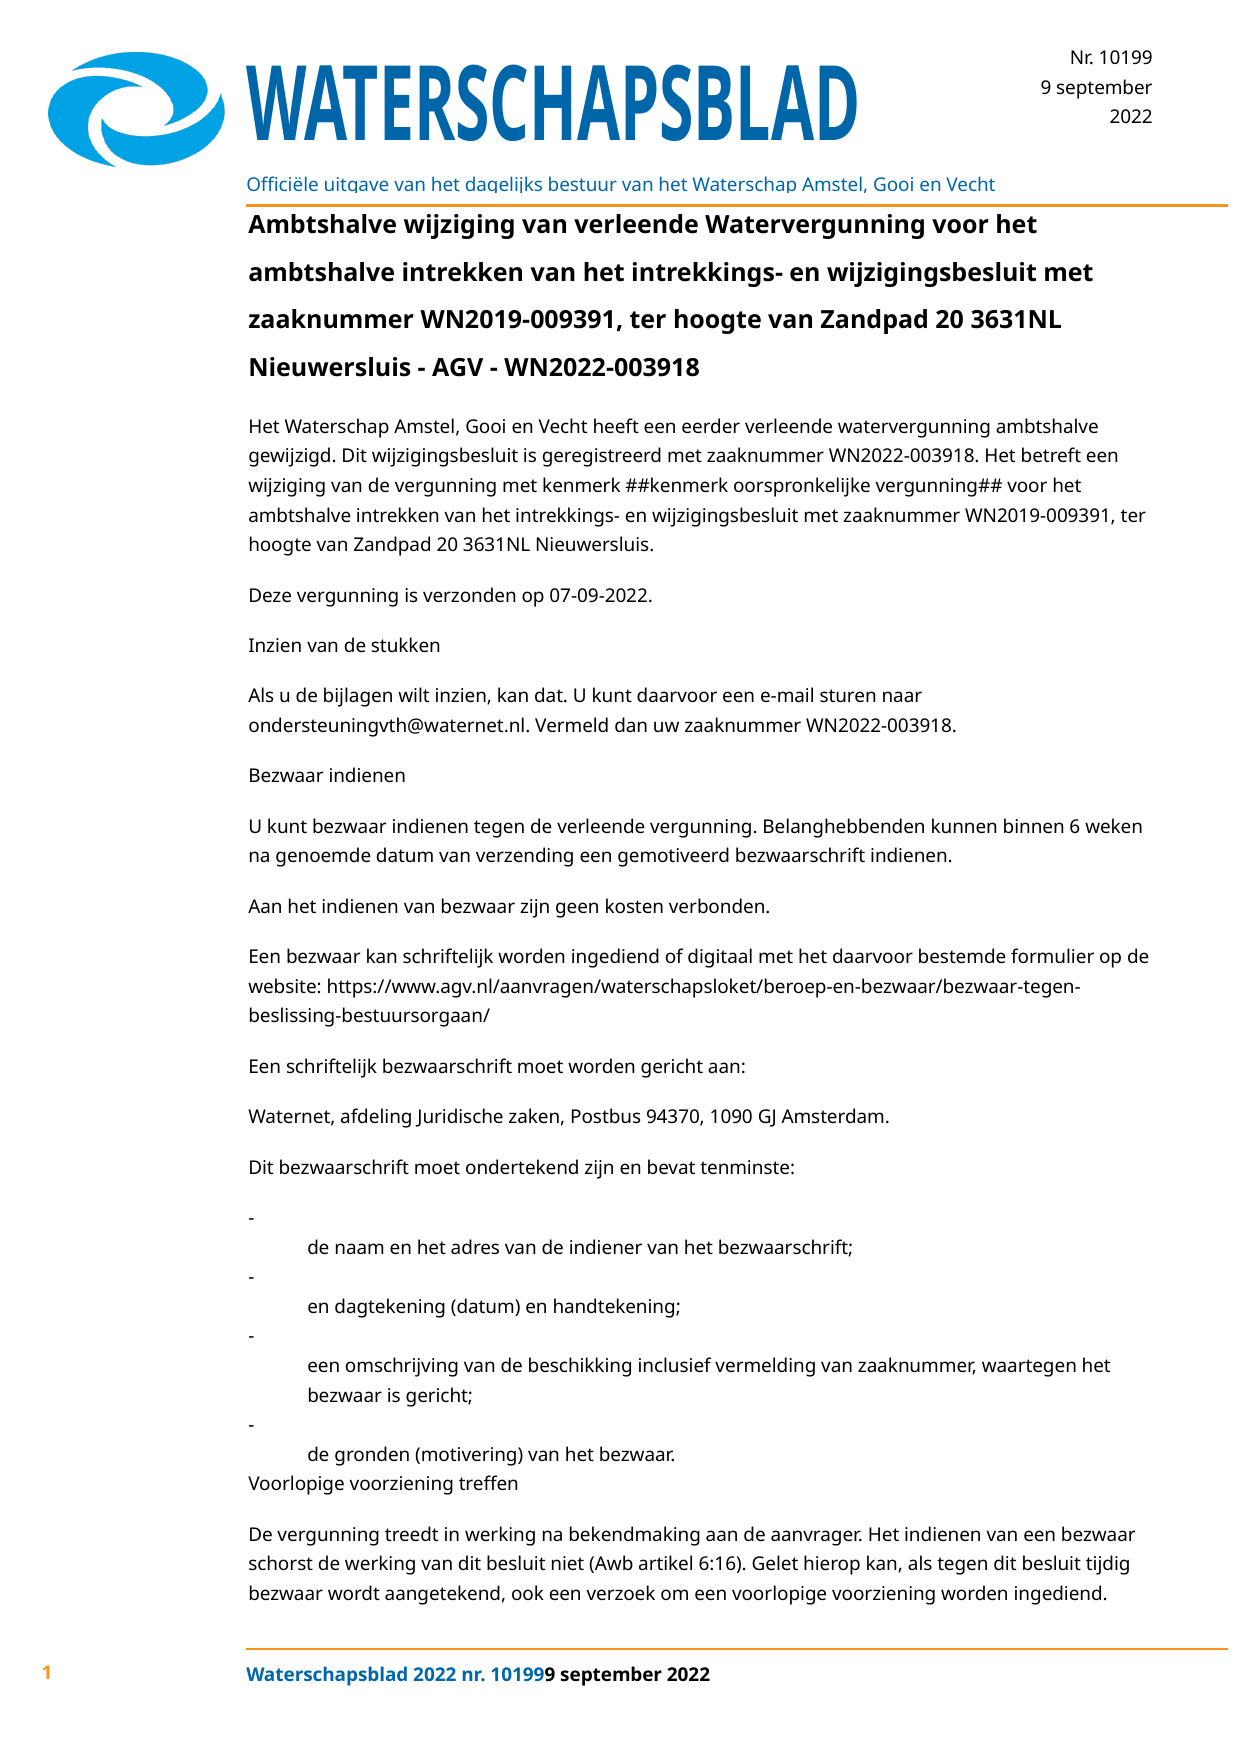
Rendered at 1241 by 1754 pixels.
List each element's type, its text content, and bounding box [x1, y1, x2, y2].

text Voorlopige voorziening treffen [248, 1471, 1152, 1496]
text De vergunning treedt in werking na bekendmaking aan de aanvrager. Het indienen van een bezwaar schorst de werking van dit besluit niet (Awb artikel 6:16). Gelet hierop kan, als tegen dit besluit tijdig bezwaar wordt aangetekend, ook een verzoek om een voorlopige voorziening worden ingediend. [248, 1521, 1152, 1606]
text Als u de bijlagen wilt inzien, kan dat. U kunt daarvoor een e-mail sturen naar ondersteuningvth@waternet.nl. Vermeld dan uw zaaknummer WN2022-003918. [248, 683, 1152, 738]
text U kunt bezwaar indienen tegen de verleende vergunning. Belanghebbenden kunnen binnen 6 weken na genoemde datum van verzending een gemotiveerd bezwaarschrift indienen. [248, 813, 1152, 868]
list de naam en het adres van de indiener van het bezwaarschrift; [248, 1234, 1152, 1260]
text Een schriftelijk bezwaarschrift moet worden gericht aan: [248, 1053, 1152, 1079]
text Waternet, afdeling Juridische zaken, Postbus 94370, 1090 GJ Amsterdam. [248, 1103, 1152, 1129]
text Deze vergunning is verzonden op 07-09-2022. [248, 582, 1152, 608]
text Inzien van de stukken [248, 632, 1152, 658]
text Aan het indienen van bezwaar zijn geen kosten verbonden. [248, 893, 1152, 919]
text Een bezwaar kan schriftelijk worden ingediend of digitaal met het daarvoor bestemde formulier op de website: https://www.agv.nl/aanvragen/waterschapsloket/beroep-en-bezwaar/bezwaar-tegen-beslissing-bestuursorgaan/ [248, 943, 1152, 1028]
text Ambtshalve wijziging van verleende Watervergunning voor het ambtshalve intrekken van het intrekkings- en wijzigingsbesluit met zaaknummer WN2019-009391, ter hoogte van Zandpad 20 3631NL Nieuwersluis - AGV - WN2022-003918 [248, 207, 1152, 384]
text Het Waterschap Amstel, Gooi en Vecht heeft een eerder verleende watervergunning ambtshalve gewijzigd. Dit wijzigingsbesluit is geregistreerd met zaaknummer WN2022-003918. Het betreft een wijziging van de vergunning met kenmerk ##kenmerk oorspronkelijke vergunning## voor het ambtshalve intrekken van het intrekkings- en wijzigingsbesluit met zaaknummer WN2019-009391, ter hoogte van Zandpad 20 3631NL Nieuwersluis. [248, 413, 1152, 557]
list een omschrijving van de beschikking inclusief vermelding van zaaknummer, waartegen het bezwaar is gericht; [248, 1352, 1152, 1408]
picture [41, 47, 231, 172]
list de gronden (motivering) van het bezwaar. [248, 1441, 1152, 1467]
text Dit bezwaarschrift moet ondertekend zijn en bevat tenminste: [248, 1154, 1152, 1180]
text Bezwaar indienen [248, 763, 1152, 788]
list en dagtekening (datum) en handtekening; [248, 1293, 1152, 1319]
